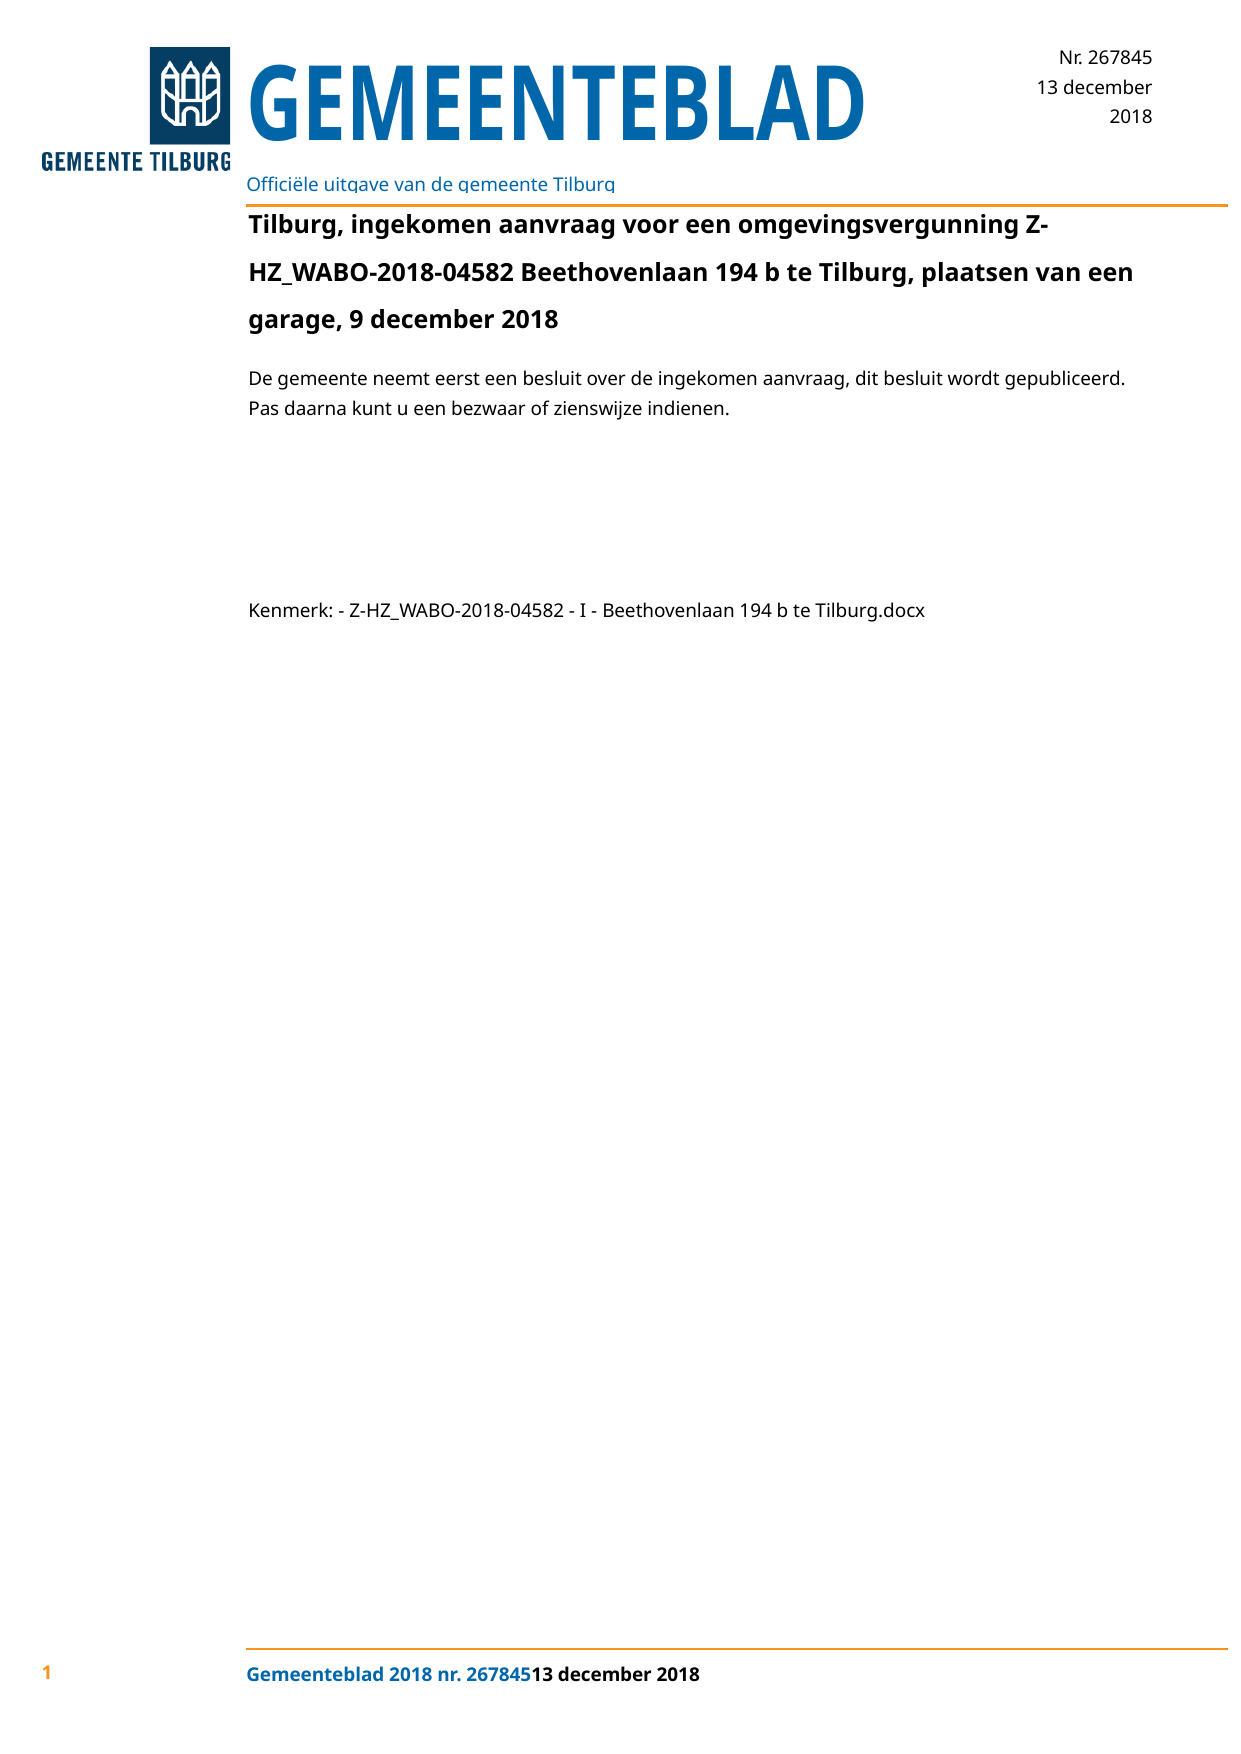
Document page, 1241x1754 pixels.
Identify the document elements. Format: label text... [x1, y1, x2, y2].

text Kenmerk: - Z-HZ_WABO-2018-04582 - I - Beethovenlaan 194 b te Tilburg.docx [248, 597, 1152, 622]
text De gemeente neemt eerst een besluit over de ingekomen aanvraag, dit besluit wordt gepubliceerd. Pas daarna kunt u een bezwaar of zienswijze indienen. [248, 366, 1152, 421]
picture [41, 47, 231, 172]
text Tilburg, ingekomen aanvraag voor een omgevingsvergunning Z-HZ_WABO-2018-04582 Beethovenlaan 194 b te Tilburg, plaatsen van een garage, 9 december 2018 [248, 207, 1152, 336]
